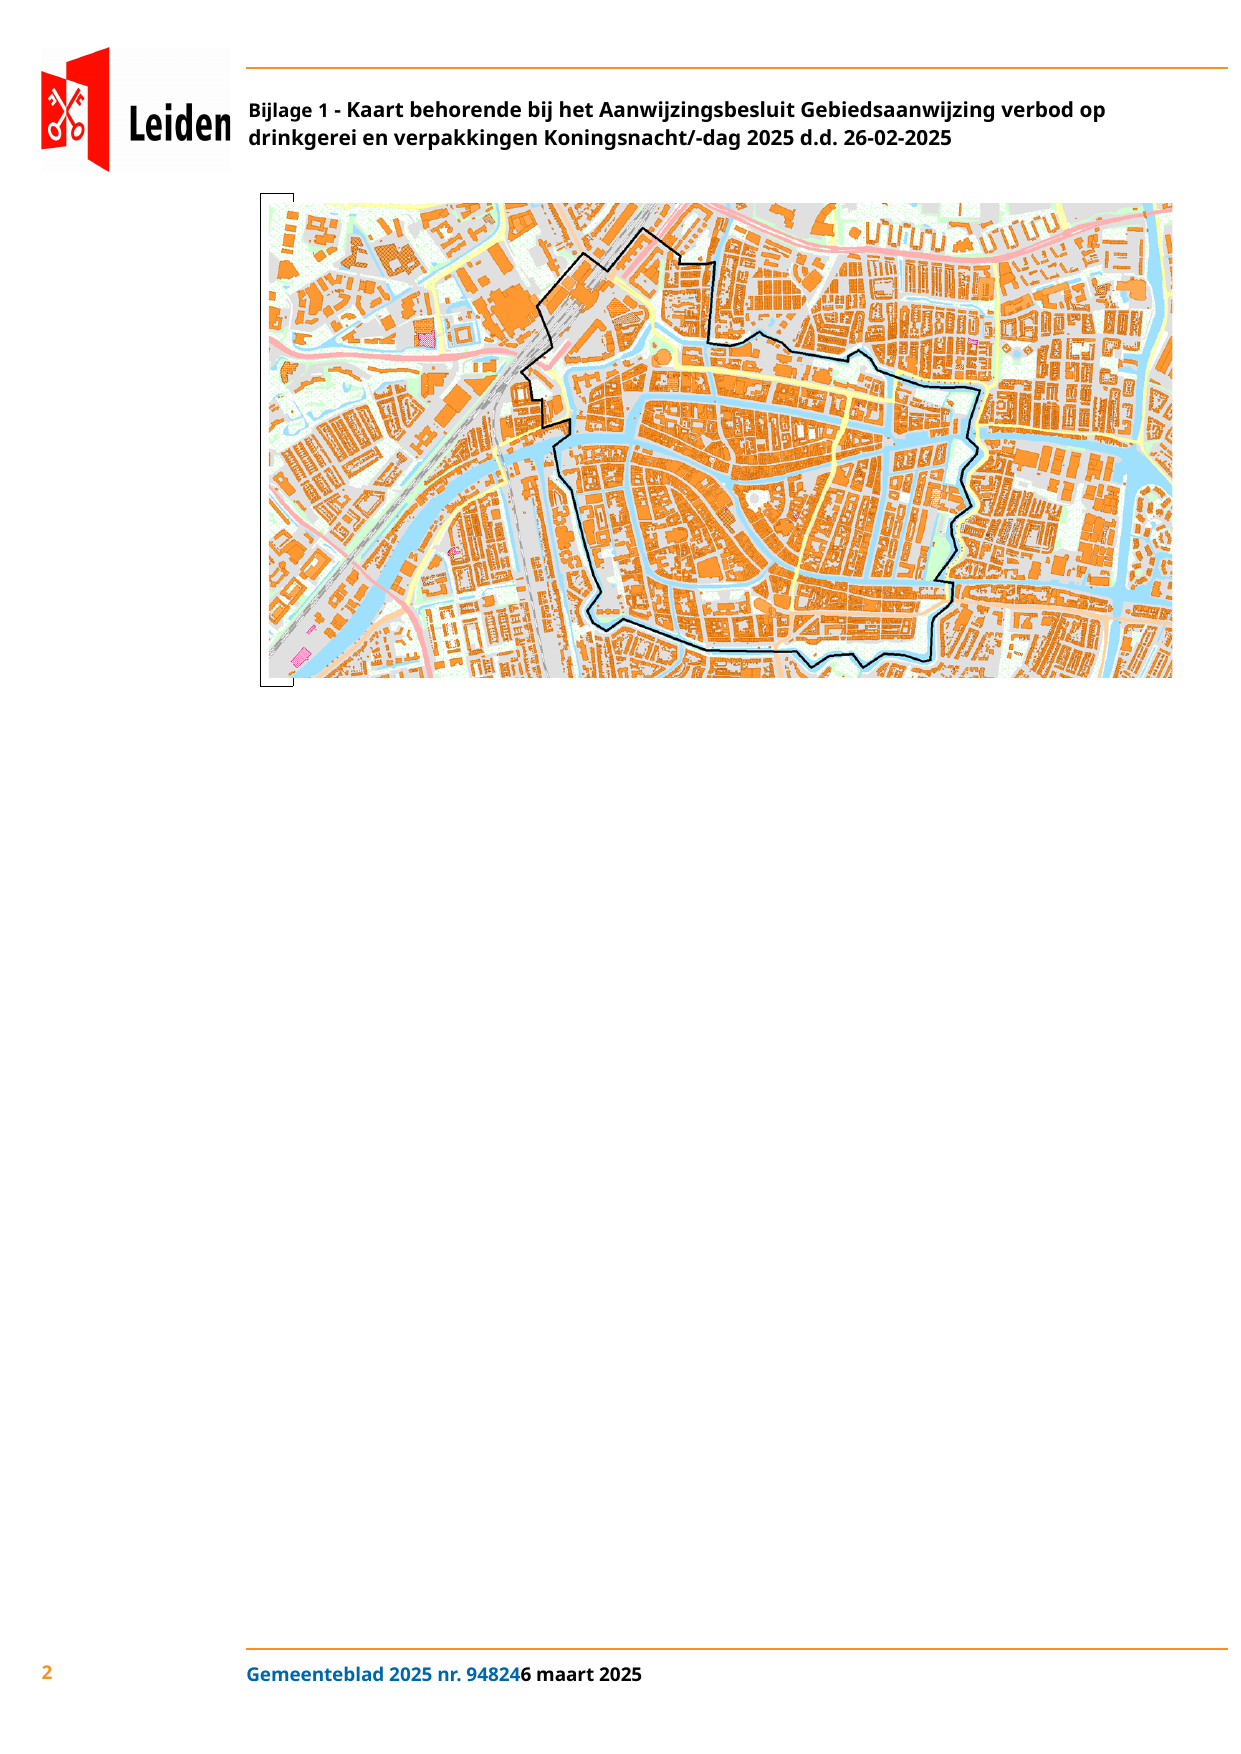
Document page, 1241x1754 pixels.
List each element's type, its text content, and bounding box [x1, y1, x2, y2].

picture [41, 47, 231, 172]
picture [268, 202, 1173, 678]
text Bijlage 1 - Kaart behorende bij het Aanwijzingsbesluit Gebiedsaanwijzing verbod op drinkgerei en verpakkingen Koningsnacht/-dag 2025 d.d. 26-02-2025 [248, 95, 1152, 152]
